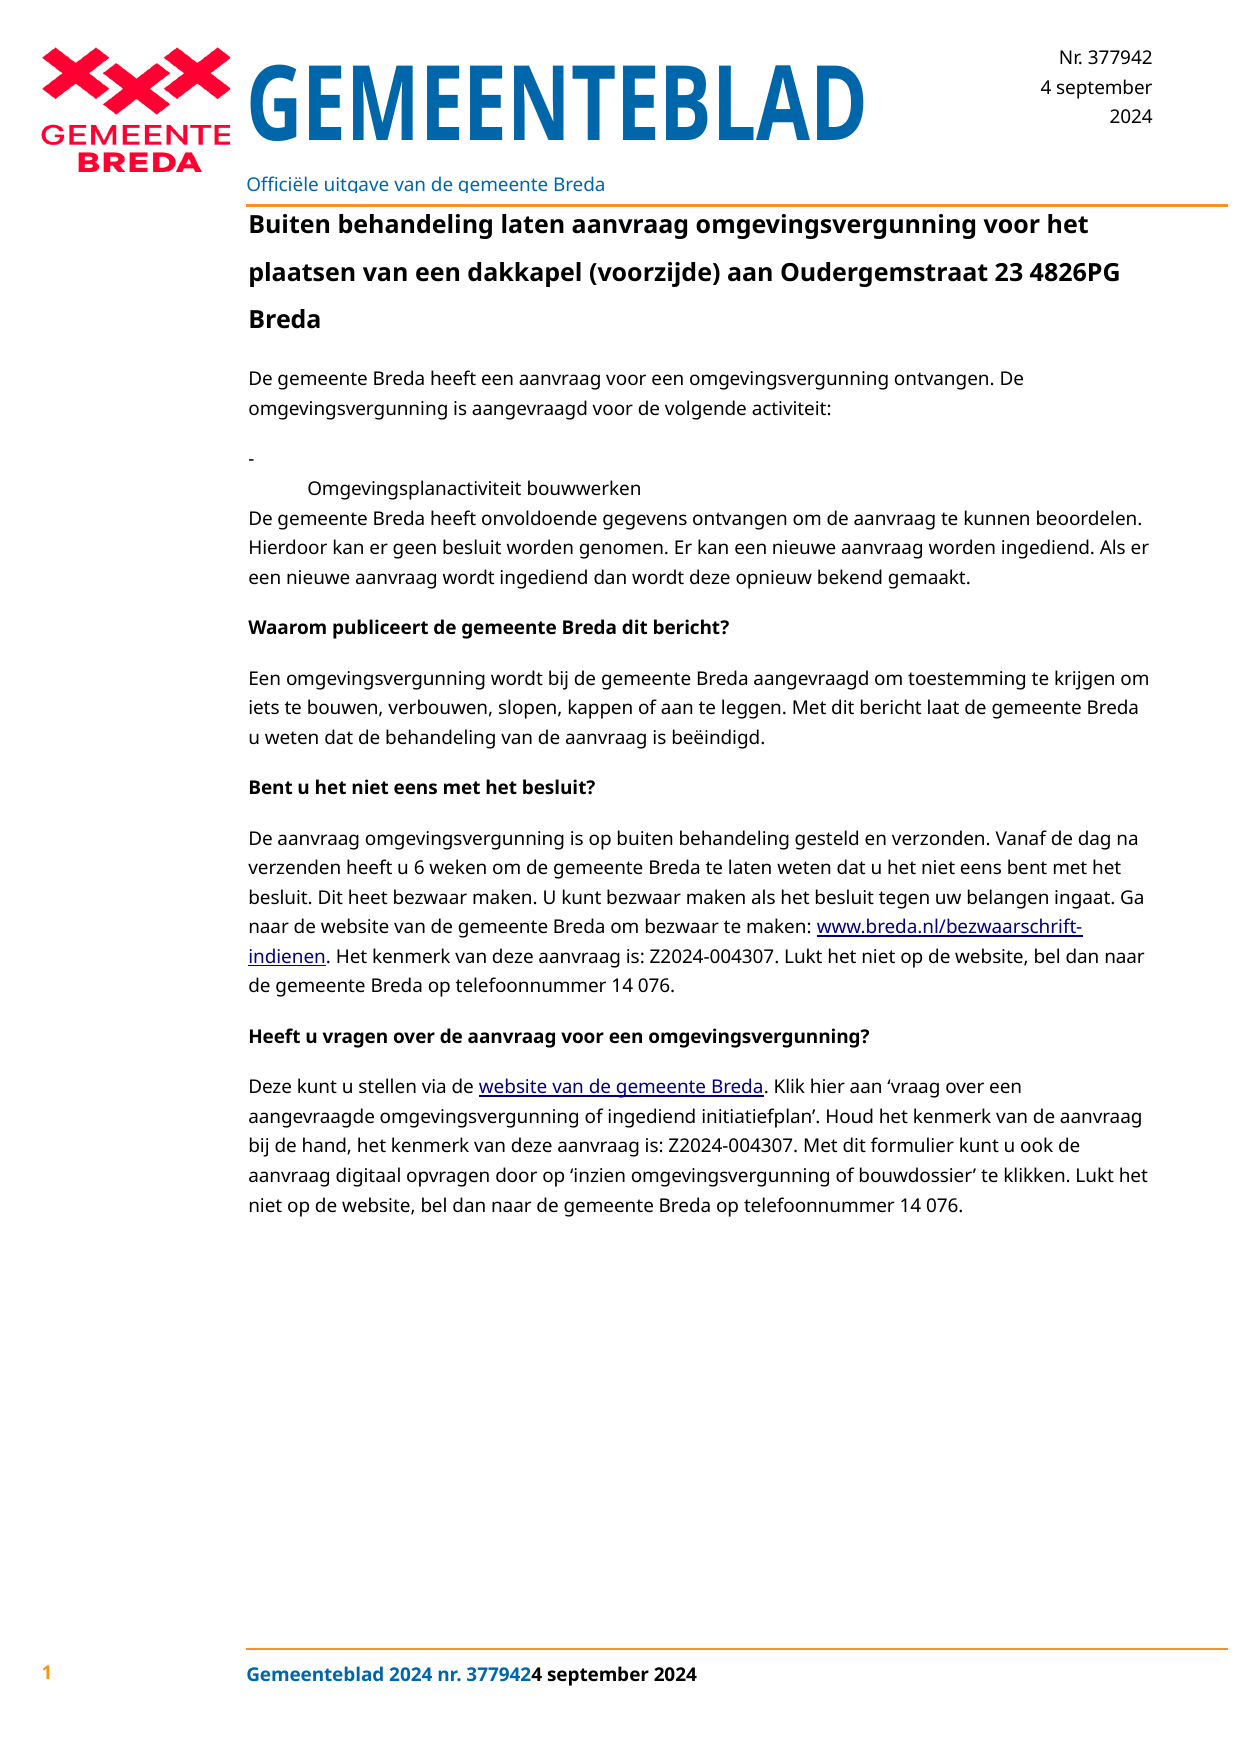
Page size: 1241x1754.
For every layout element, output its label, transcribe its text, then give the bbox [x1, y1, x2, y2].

text De gemeente Breda heeft een aanvraag voor een omgevingsvergunning ontvangen. De omgevingsvergunning is aangevraagd voor de volgende activiteit: [248, 366, 1152, 421]
text Waarom publiceert de gemeente Breda dit bericht? [248, 614, 1152, 640]
text Bent u het niet eens met het besluit? [248, 774, 1152, 800]
list Omgevingsplanactiviteit bouwwerken [248, 475, 1152, 501]
text De gemeente Breda heeft onvoldoende gegevens ontvangen om de aanvraag te kunnen beoordelen. Hierdoor kan er geen besluit worden genomen. Er kan een nieuwe aanvraag worden ingediend. Als er een nieuwe aanvraag wordt ingediend dan wordt deze opnieuw bekend gemaakt. [248, 505, 1152, 589]
text Buiten behandeling laten aanvraag omgevingsvergunning voor het plaatsen van een dakkapel (voorzijde) aan Oudergemstraat 23 4826PG Breda [248, 207, 1152, 336]
picture [41, 47, 231, 172]
text Een omgevingsvergunning wordt bij de gemeente Breda aangevraagd om toestemming te krijgen om iets te bouwen, verbouwen, slopen, kappen of aan te leggen. Met dit bericht laat de gemeente Breda u weten dat de behandeling van de aanvraag is beëindigd. [248, 665, 1152, 749]
text De aanvraag omgevingsvergunning is op buiten behandeling gesteld en verzonden. Vanaf de dag na verzenden heeft u 6 weken om de gemeente Breda te laten weten dat u het niet eens bent met het besluit. Dit heet bezwaar maken. U kunt bezwaar maken als het besluit tegen uw belangen ingaat. Ga naar de website van de gemeente Breda om bezwaar te maken: www.breda.nl/bezwaarschrift-indienen. Het kenmerk van deze aanvraag is: Z2024-004307. Lukt het niet op de website, bel dan naar de gemeente Breda op telefoonnummer 14 076. [248, 825, 1152, 998]
text Heeft u vragen over de aanvraag voor een omgevingsvergunning? [248, 1023, 1152, 1049]
text Deze kunt u stellen via de website van de gemeente Breda. Klik hier aan ‘vraag over een aangevraagde omgevingsvergunning of ingediend initiatiefplan’. Houd het kenmerk van de aanvraag bij de hand, het kenmerk van deze aanvraag is: Z2024-004307. Met dit formulier kunt u ook de aanvraag digitaal opvragen door op ‘inzien omgevingsvergunning of bouwdossier’ te klikken. Lukt het niet op de website, bel dan naar de gemeente Breda op telefoonnummer 14 076. [248, 1073, 1152, 1217]
